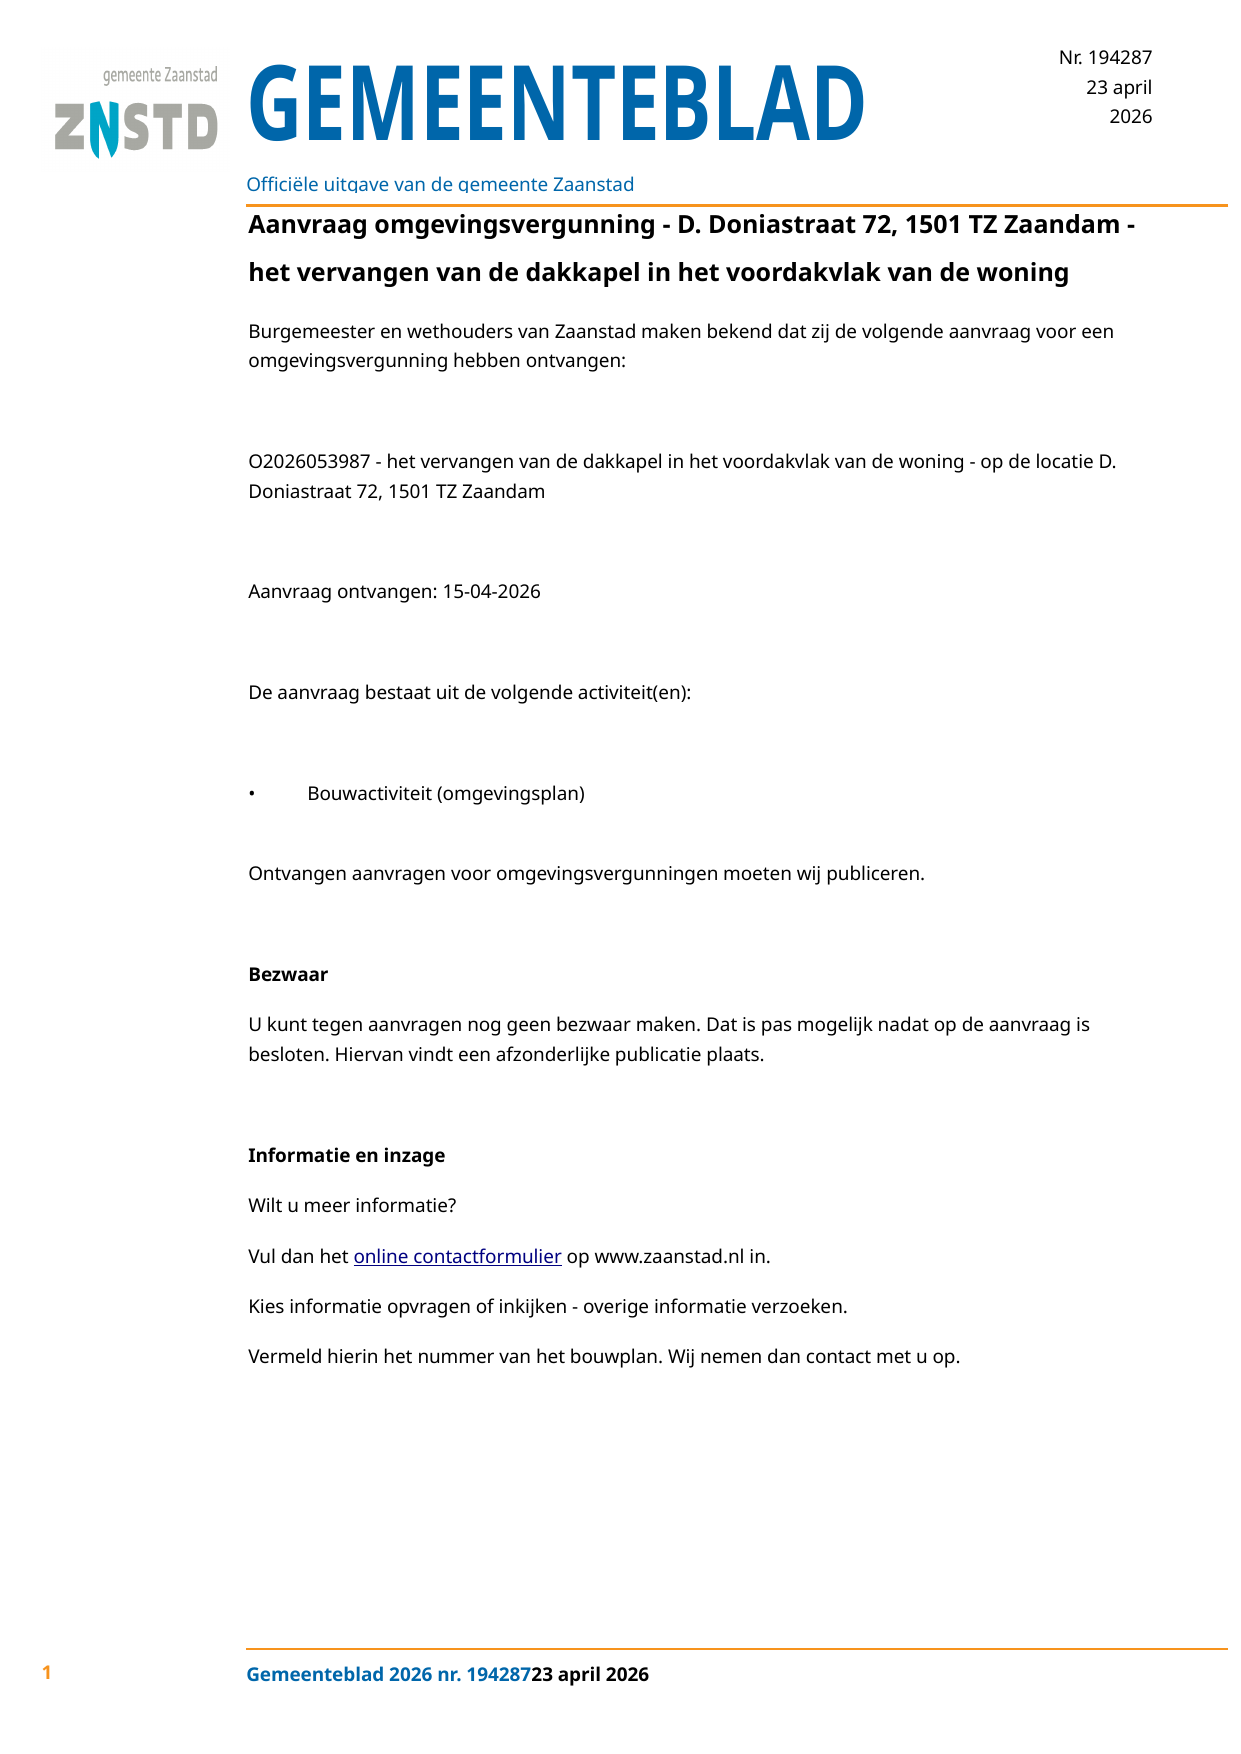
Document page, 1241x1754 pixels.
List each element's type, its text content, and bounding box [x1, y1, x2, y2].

list Bouwactiviteit (omgevingsplan) [248, 780, 1152, 806]
text Vul dan het online contactformulier op www.zaanstad.nl in. [248, 1243, 1152, 1269]
text Bezwaar [248, 961, 1152, 987]
text Aanvraag omgevingsvergunning - D. Doniastraat 72, 1501 TZ Zaandam - het vervangen van de dakkapel in het voordakvlak van de woning [248, 207, 1152, 288]
text O2026053987 - het vervangen van de dakkapel in het voordakvlak van de woning - op de locatie D. Doniastraat 72, 1501 TZ Zaandam [248, 448, 1152, 504]
text Burgemeester en wethouders van Zaanstad maken bekend dat zij de volgende aanvraag voor een omgevingsvergunning hebben ontvangen: [248, 318, 1152, 373]
text Kies informatie opvragen of inkijken - overige informatie verzoeken. [248, 1293, 1152, 1319]
picture [41, 47, 231, 172]
text Ontvangen aanvragen voor omgevingsvergunningen moeten wij publiceren. [248, 860, 1152, 886]
text Aanvraag ontvangen: 15-04-2026 [248, 579, 1152, 604]
text Wilt u meer informatie? [248, 1192, 1152, 1218]
text De aanvraag bestaat uit de volgende activiteit(en): [248, 679, 1152, 705]
text Vermeld hierin het nummer van het bouwplan. Wij nemen dan contact met u op. [248, 1344, 1152, 1369]
text U kunt tegen aanvragen nog geen bezwaar maken. Dat is pas mogelijk nadat op de aanvraag is besloten. Hiervan vindt een afzonderlijke publicatie plaats. [248, 1012, 1152, 1067]
text Informatie en inzage [248, 1142, 1152, 1168]
